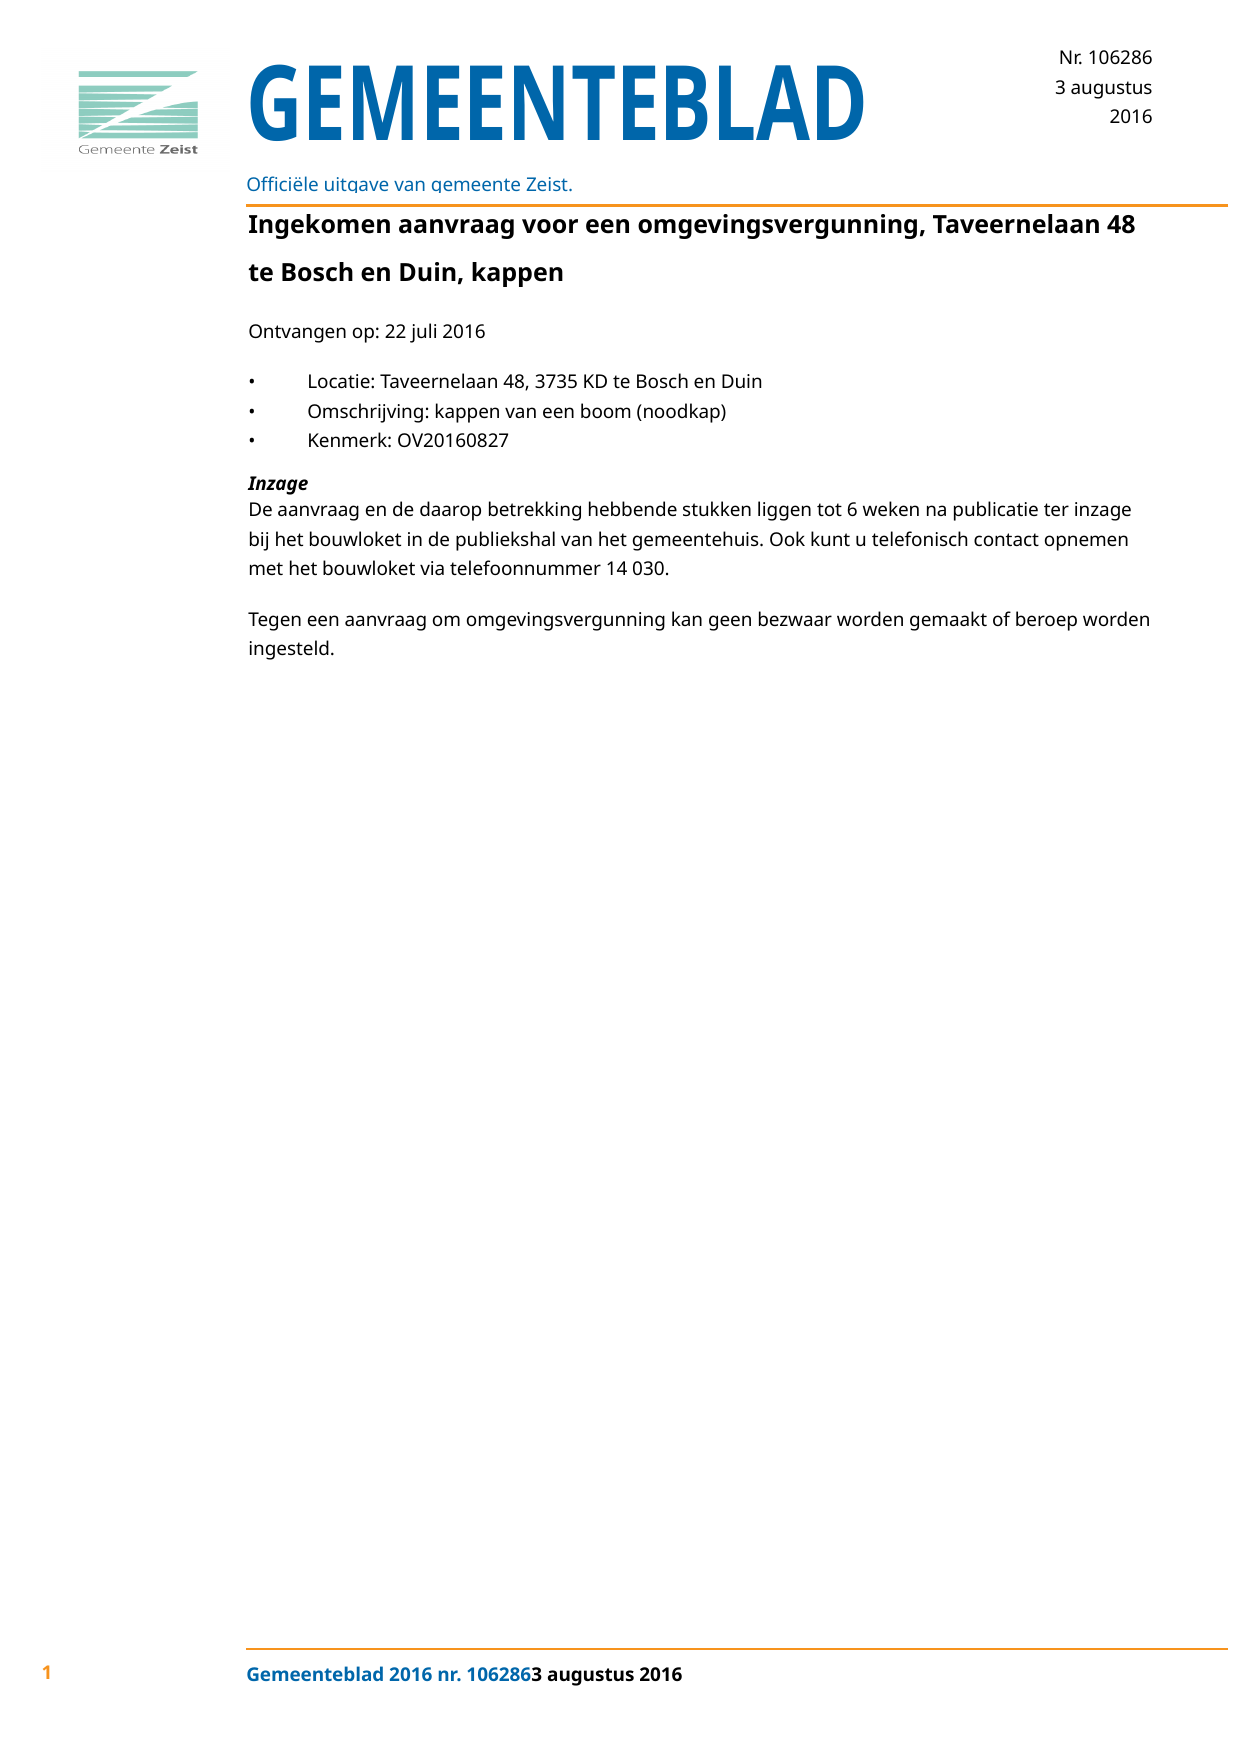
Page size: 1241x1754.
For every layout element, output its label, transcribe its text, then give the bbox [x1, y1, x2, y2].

list Locatie: Taveernelaan 48, 3735 KD te Bosch en Duin [248, 368, 1152, 394]
text Ingekomen aanvraag voor een omgevingsvergunning, Taveernelaan 48 te Bosch en Duin, kappen [248, 207, 1152, 288]
text Tegen een aanvraag om omgevingsvergunning kan geen bezwaar worden gemaakt of beroep worden ingesteld. [248, 606, 1152, 661]
list Omschrijving: kappen van een boom (noodkap) [248, 398, 1152, 424]
list Kenmerk: OV20160827 [248, 427, 1152, 453]
picture [41, 47, 231, 172]
text Inzage [248, 471, 1152, 496]
text De aanvraag en de daarop betrekking hebbende stukken liggen tot 6 weken na publicatie ter inzage bij het bouwloket in de publiekshal van het gemeentehuis. Ook kunt u telefonisch contact opnemen met het bouwloket via telefoonnummer 14 030. [248, 496, 1152, 581]
text Ontvangen op: 22 juli 2016 [248, 318, 1152, 344]
